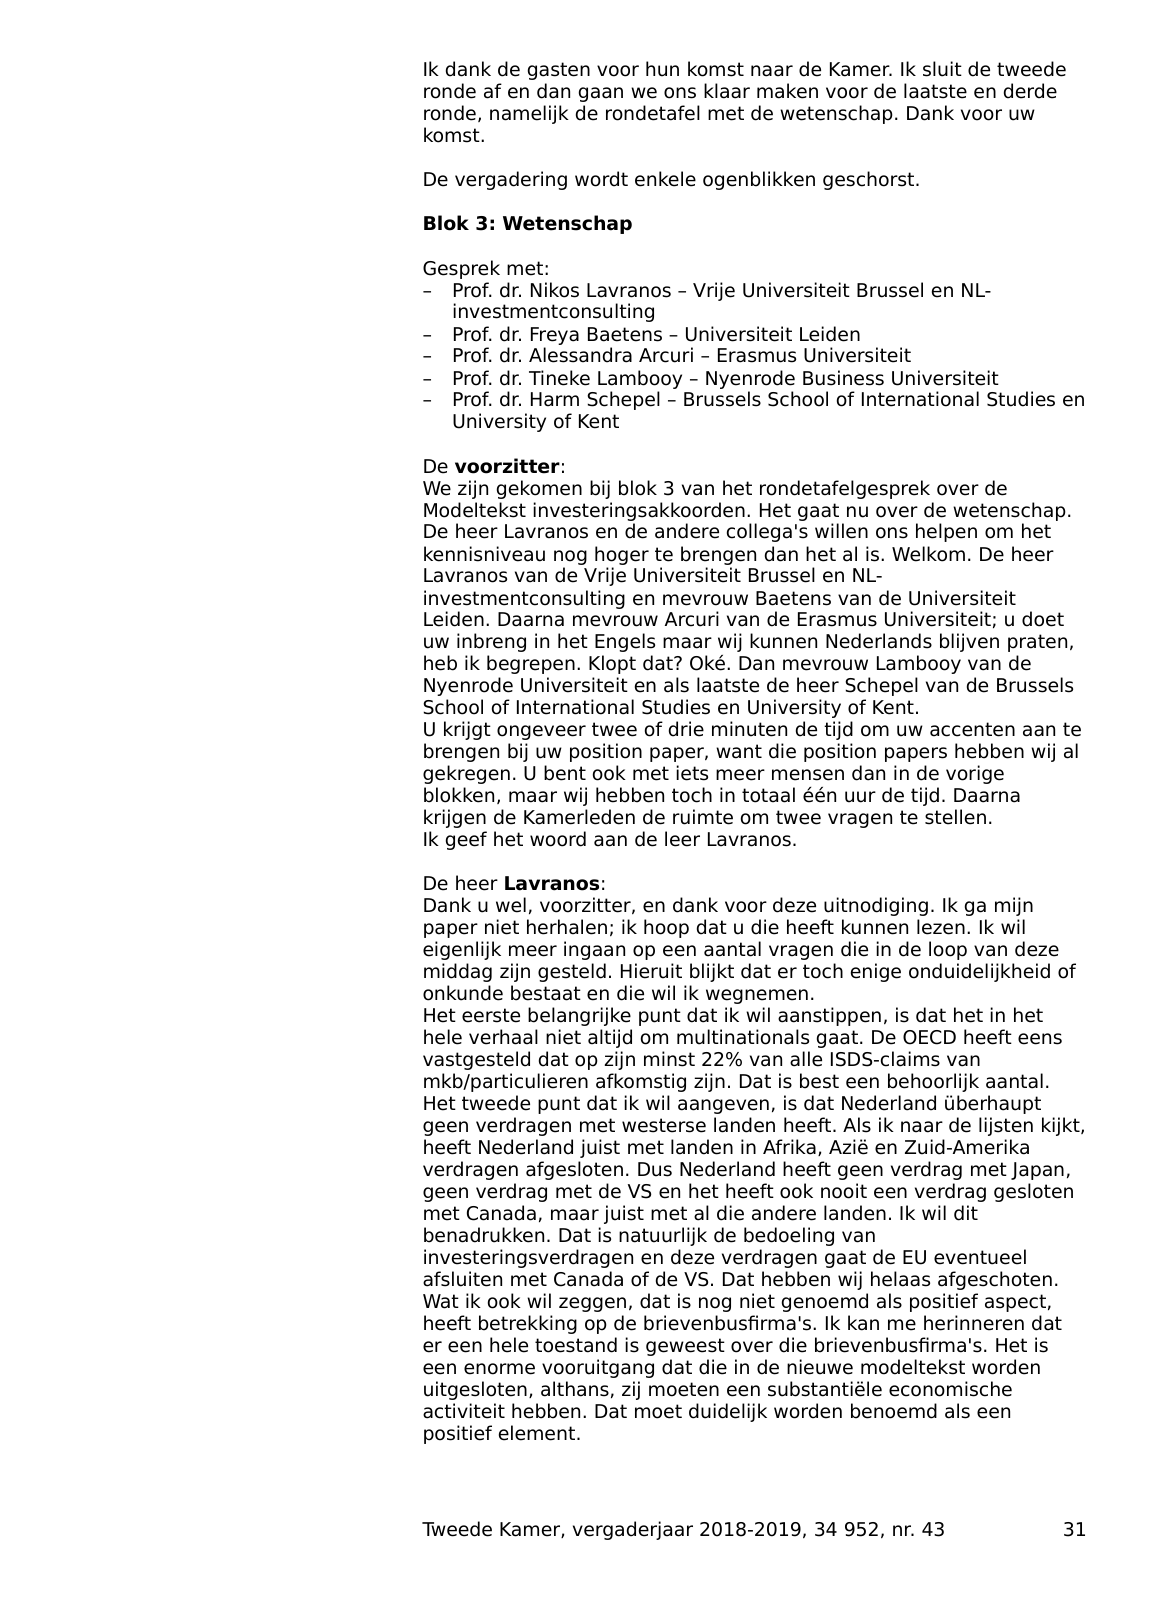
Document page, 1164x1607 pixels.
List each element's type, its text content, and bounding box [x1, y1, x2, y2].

text – Prof. dr. Alessandra Arcuri – Erasmus Universiteit [422, 345, 1087, 367]
text U krijgt ongeveer twee of drie minuten de tijd om uw accenten aan te brengen bij uw position paper, want die position papers hebben wij al gekregen. U bent ook met iets meer mensen dan in de vorige blokken, maar wij hebben toch in totaal één uur de tijd. Daarna krijgen de Kamerleden de ruimte om twee vragen te stellen. [422, 719, 1087, 829]
text – Prof. dr. Tineke Lambooy – Nyenrode Business Universiteit [422, 367, 1087, 389]
text – Prof. dr. Harm Schepel – Brussels School of International Studies en University of Kent [422, 389, 1087, 433]
text De vergadering wordt enkele ogenblikken geschorst. [422, 169, 1087, 191]
text Het eerste belangrijke punt dat ik wil aanstippen, is dat het in het hele verhaal niet altijd om multinationals gaat. De OECD heeft eens vastgesteld dat op zijn minst 22% van alle ISDS-claims van mkb/particulieren afkomstig zijn. Dat is best een behoorlijk aantal. [422, 1005, 1087, 1093]
text Gesprek met: [422, 257, 1087, 279]
text De heer Lavranos: [422, 873, 1087, 895]
text – Prof. dr. Freya Baetens – Universiteit Leiden [422, 323, 1087, 345]
text Het tweede punt dat ik wil aangeven, is dat Nederland überhaupt geen verdragen met westerse landen heeft. Als ik naar de lijsten kijkt, heeft Nederland juist met landen in Afrika, Azië en Zuid-Amerika verdragen afgesloten. Dus Nederland heeft geen verdrag met Japan, geen verdrag met de VS en het heeft ook nooit een verdrag gesloten met Canada, maar juist met al die andere landen. Ik wil dit benadrukken. Dat is natuurlijk de bedoeling van investeringsverdragen en deze verdragen gaat de EU eventueel afsluiten met Canada of de VS. Dat hebben wij helaas afgeschoten. [422, 1093, 1087, 1291]
text Ik dank de gasten voor hun komst naar de Kamer. Ik sluit de tweede ronde af en dan gaan we ons klaar maken voor de laatste en derde ronde, namelijk de rondetafel met de wetenschap. Dank voor uw komst. [422, 59, 1087, 147]
text Ik geef het woord aan de leer Lavranos. [422, 829, 1087, 851]
text De voorzitter: [422, 456, 1087, 477]
subtitle Blok 3: Wetenschap [422, 213, 1087, 235]
text Dank u wel, voorzitter, en dank voor deze uitnodiging. Ik ga mijn paper niet herhalen; ik hoop dat u die heeft kunnen lezen. Ik wil eigenlijk meer ingaan op een aantal vragen die in de loop van deze middag zijn gesteld. Hieruit blijkt dat er toch enige onduidelijkheid of onkunde bestaat en die wil ik wegnemen. [422, 895, 1087, 1005]
text Wat ik ook wil zeggen, dat is nog niet genoemd als positief aspect, heeft betrekking op de brievenbusfirma's. Ik kan me herinneren dat er een hele toestand is geweest over die brievenbusfirma's. Het is een enorme vooruitgang dat die in de nieuwe modeltekst worden uitgesloten, althans, zij moeten een substantiële economische activiteit hebben. Dat moet duidelijk worden benoemd als een positief element. [422, 1291, 1087, 1445]
text – Prof. dr. Nikos Lavranos – Vrije Universiteit Brussel en NL-investmentconsulting [422, 279, 1087, 323]
text We zijn gekomen bij blok 3 van het rondetafelgesprek over de Modeltekst investeringsakkoorden. Het gaat nu over de wetenschap. De heer Lavranos en de andere collega's willen ons helpen om het kennisniveau nog hoger te brengen dan het al is. Welkom. De heer Lavranos van de Vrije Universiteit Brussel en NL-investmentconsulting en mevrouw Baetens van de Universiteit Leiden. Daarna mevrouw Arcuri van de Erasmus Universiteit; u doet uw inbreng in het Engels maar wij kunnen Nederlands blijven praten, heb ik begrepen. Klopt dat? Oké. Dan mevrouw Lambooy van de Nyenrode Universiteit en als laatste de heer Schepel van de Brussels School of International Studies en University of Kent. [422, 477, 1087, 719]
